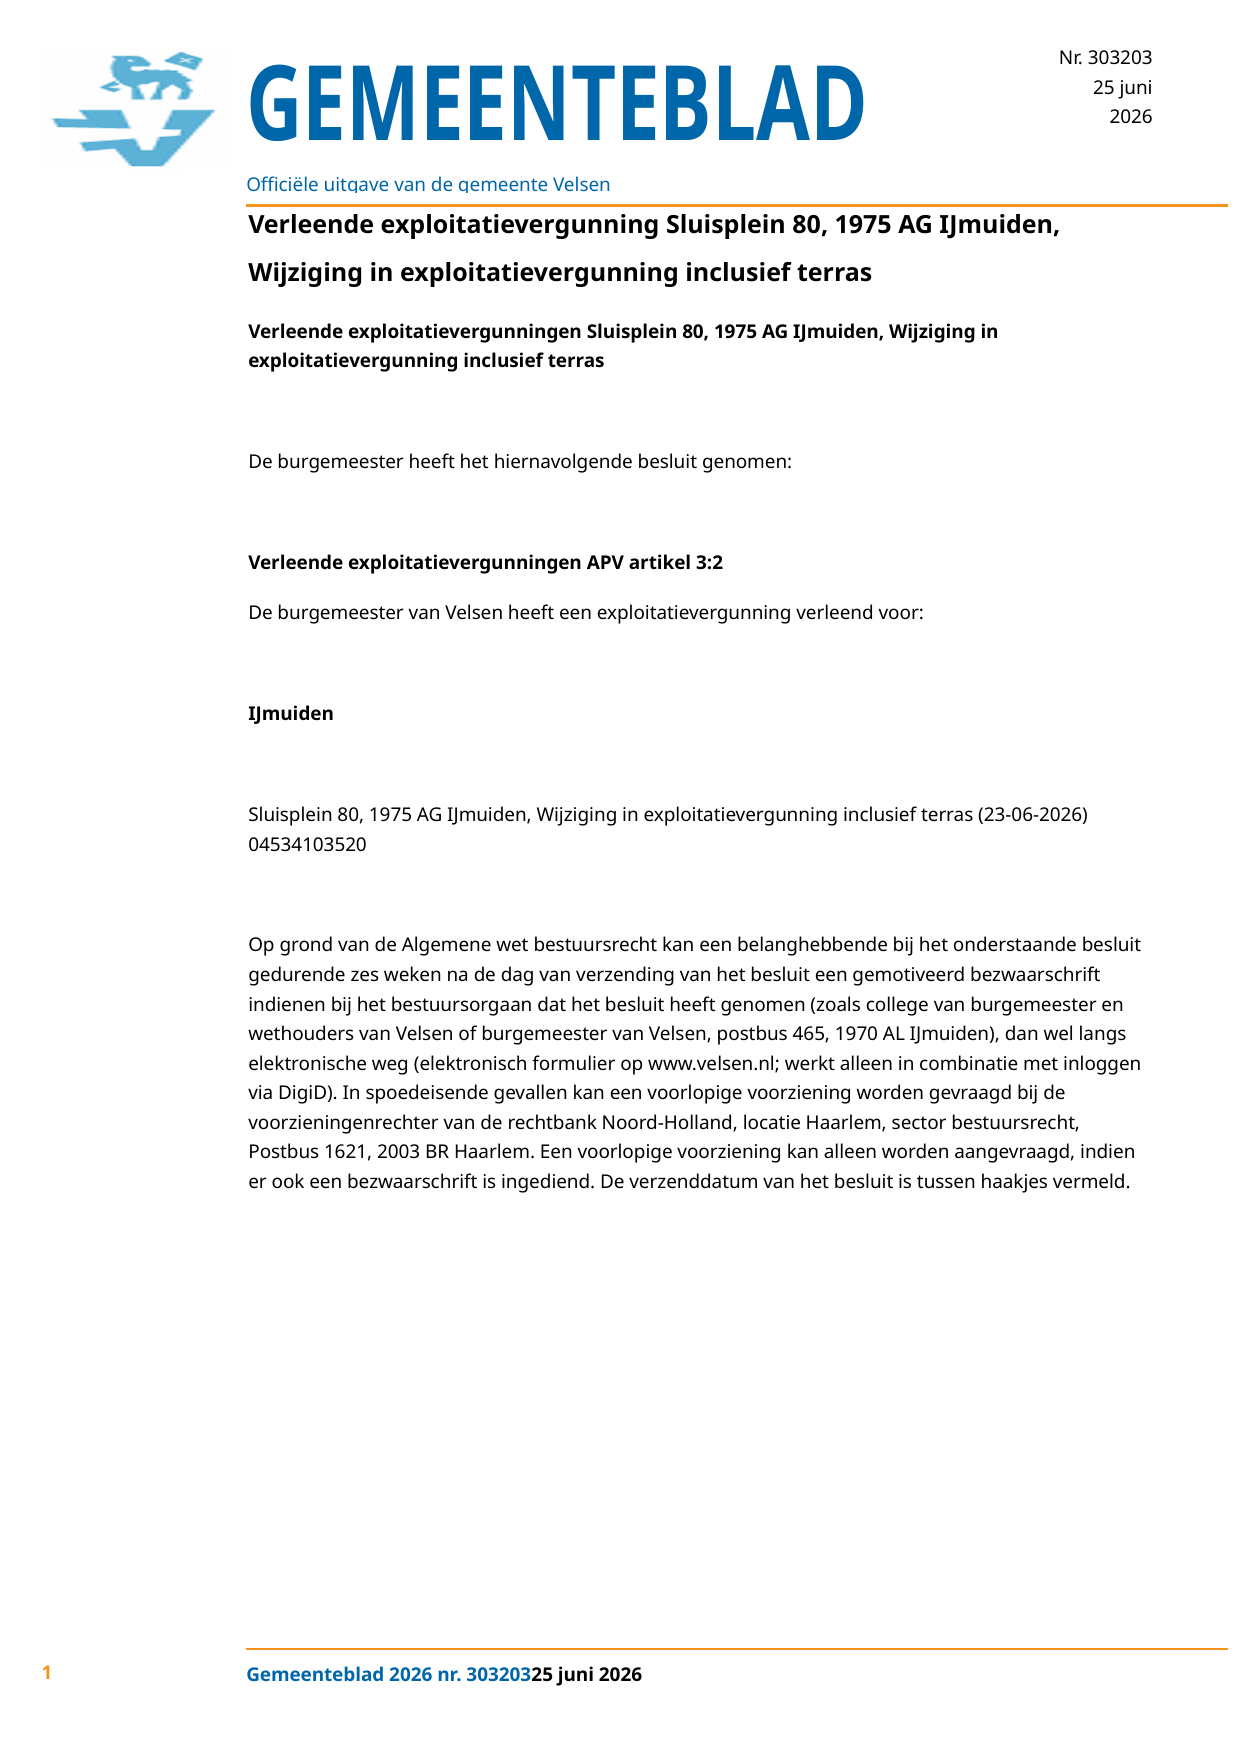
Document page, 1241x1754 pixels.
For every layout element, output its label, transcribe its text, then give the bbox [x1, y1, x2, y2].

text Verleende exploitatievergunning Sluisplein 80, 1975 AG IJmuiden, Wijziging in exploitatievergunning inclusief terras [248, 207, 1152, 288]
text Sluisplein 80, 1975 AG IJmuiden, Wijziging in exploitatievergunning inclusief terras (23-06-2026) 04534103520 [248, 801, 1152, 857]
text Op grond van de Algemene wet bestuursrecht kan een belanghebbende bij het onderstaande besluit gedurende zes weken na de dag van verzending van het besluit een gemotiveerd bezwaarschrift indienen bij het bestuursorgaan dat het besluit heeft genomen (zoals college van burgemeester en wethouders van Velsen of burgemeester van Velsen, postbus 465, 1970 AL IJmuiden), dan wel langs elektronische weg (elektronisch formulier op www.velsen.nl; werkt alleen in combinatie met inloggen via DigiD). In spoedeisende gevallen kan een voorlopige voorziening worden gevraagd bij de voorzieningenrechter van de rechtbank Noord-Holland, locatie Haarlem, sector bestuursrecht, Postbus 1621, 2003 BR Haarlem. Een voorlopige voorziening kan alleen worden aangevraagd, indien er ook een bezwaarschrift is ingediend. De verzenddatum van het besluit is tussen haakjes vermeld. [248, 932, 1152, 1194]
text Verleende exploitatievergunningen Sluisplein 80, 1975 AG IJmuiden, Wijziging in exploitatievergunning inclusief terras [248, 318, 1152, 373]
picture [41, 47, 231, 172]
text De burgemeester van Velsen heeft een exploitatievergunning verleend voor: [248, 599, 1152, 625]
text IJmuiden [248, 700, 1152, 726]
text Verleende exploitatievergunningen APV artikel 3:2 [248, 549, 1152, 575]
text De burgemeester heeft het hiernavolgende besluit genomen: [248, 448, 1152, 474]
